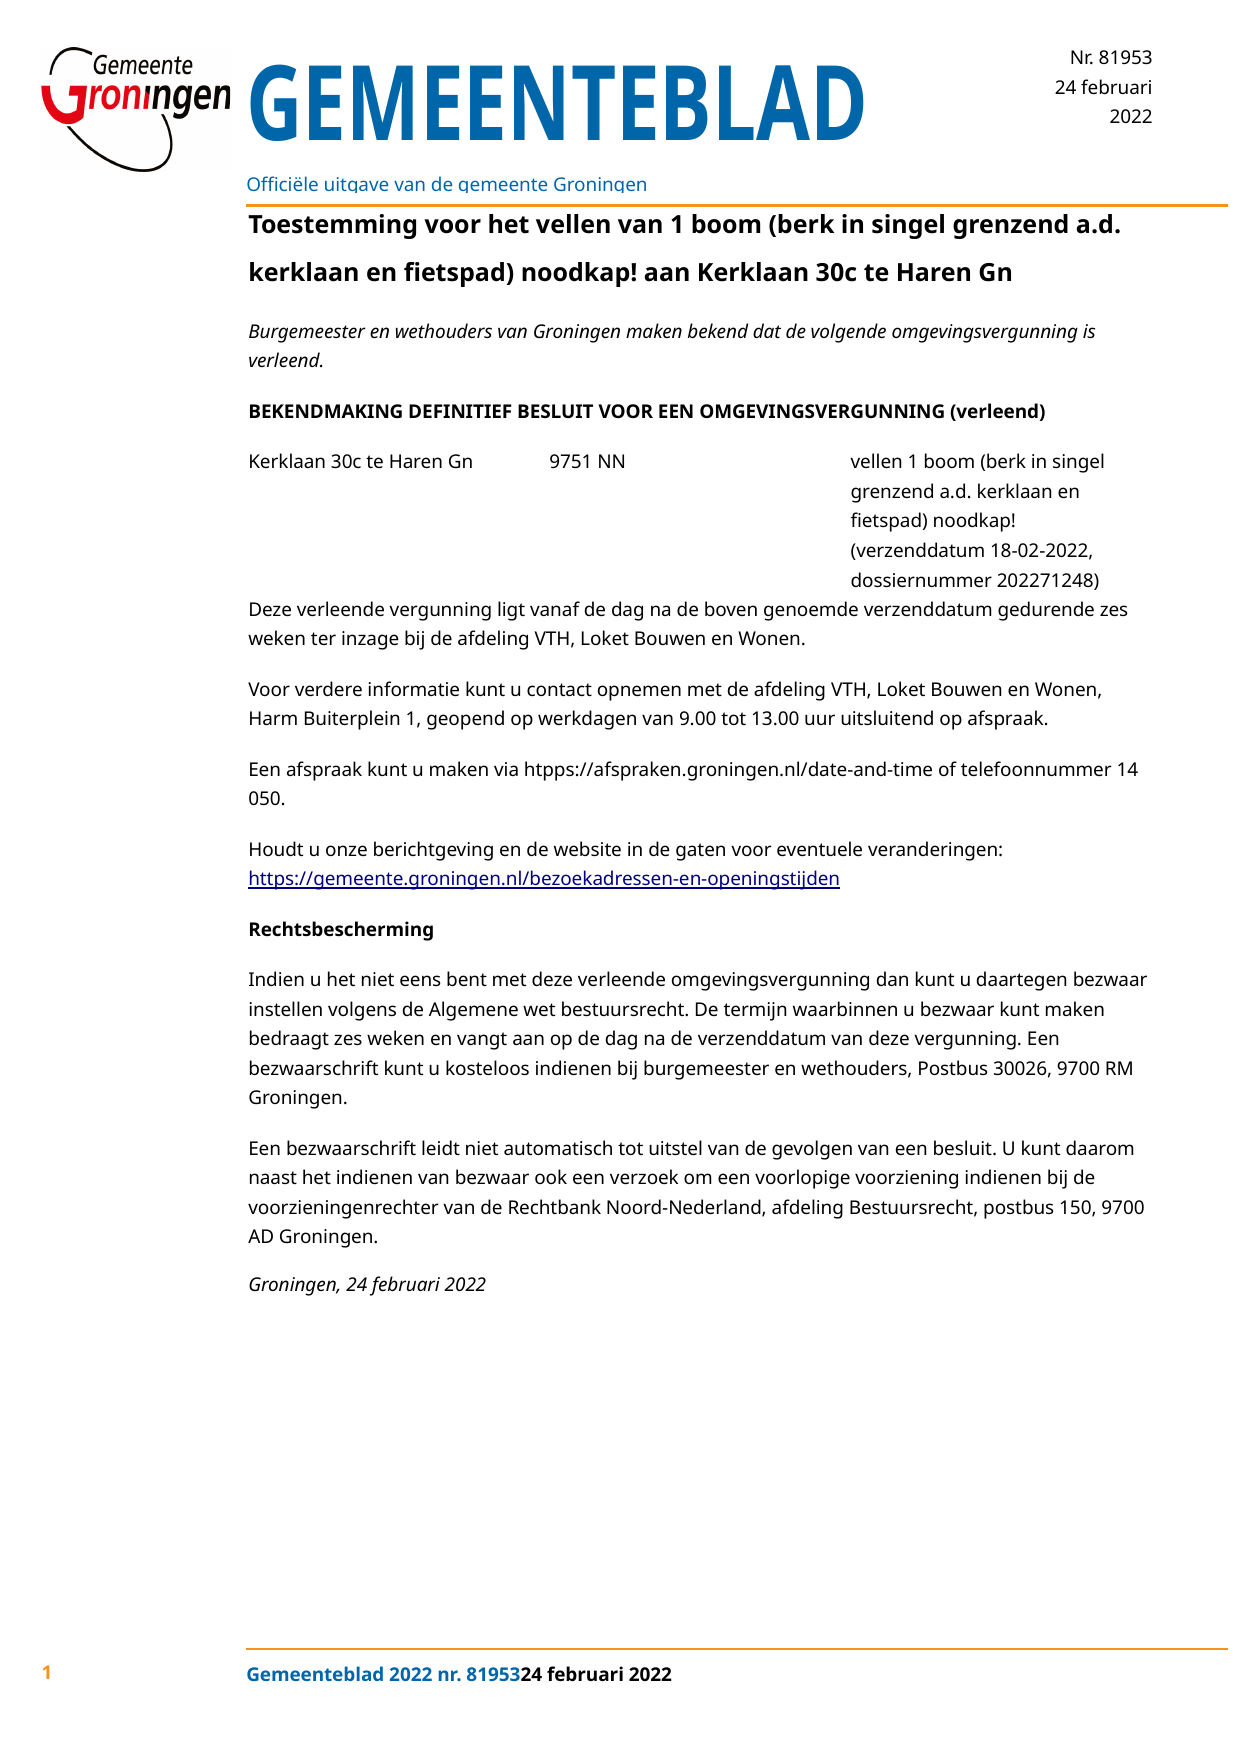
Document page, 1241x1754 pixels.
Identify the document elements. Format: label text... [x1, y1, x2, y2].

text Houdt u onze berichtgeving en de website in de gaten voor eventuele veranderingen: https://gemeente.groningen.nl/bezoekadressen-en-openingstijden [248, 836, 1152, 891]
text Burgemeester en wethouders van Groningen maken bekend dat de volgende omgevingsvergunning is verleend. [248, 318, 1152, 373]
text Een afspraak kunt u maken via htpps://afspraken.groningen.nl/date-and-time of telefoonnummer 14 050. [248, 756, 1152, 811]
text Rechtsbescherming [248, 916, 1152, 941]
picture [41, 47, 231, 172]
text Deze verleende vergunning ligt vanaf de dag na de boven genoemde verzenddatum gedurende zes weken ter inzage bij de afdeling VTH, Loket Bouwen en Wonen. [248, 596, 1152, 651]
text BEKENDMAKING DEFINITIEF BESLUIT VOOR EEN OMGEVINGSVERGUNNING (verleend) [248, 398, 1152, 424]
table_header vellen 1 boom (berk in singel grenzend a.d. kerklaan en fietspad) noodkap! (verzenddatum 18-02-2022, dossiernummer 202271248) [850, 449, 1152, 592]
table_header 9751 NN [549, 449, 850, 592]
table_header Kerklaan 30c te Haren Gn [248, 449, 549, 592]
text Voor verdere informatie kunt u contact opnemen met de afdeling VTH, Loket Bouwen en Wonen, Harm Buiterplein 1, geopend op werkdagen van 9.00 tot 13.00 uur uitsluitend op afspraak. [248, 676, 1152, 731]
text Toestemming voor het vellen van 1 boom (berk in singel grenzend a.d. kerklaan en fietspad) noodkap! aan Kerklaan 30c te Haren Gn [248, 207, 1152, 288]
text Indien u het niet eens bent met deze verleende omgevingsvergunning dan kunt u daartegen bezwaar instellen volgens de Algemene wet bestuursrecht. De termijn waarbinnen u bezwaar kunt maken bedraagt zes weken en vangt aan op de dag na de verzenddatum van deze vergunning. Een bezwaarschrift kunt u kosteloos indienen bij burgemeester en wethouders, Postbus 30026, 9700 RM Groningen. [248, 966, 1152, 1110]
text Een bezwaarschrift leidt niet automatisch tot uitstel van de gevolgen van een besluit. U kunt daarom naast het indienen van bezwaar ook een verzoek om een voorlopige voorziening indienen bij de voorzieningenrechter van de Rechtbank Noord-Nederland, afdeling Bestuursrecht, postbus 150, 9700 AD Groningen. [248, 1135, 1152, 1249]
text Groningen, 24 februari 2022 [248, 1271, 1152, 1297]
